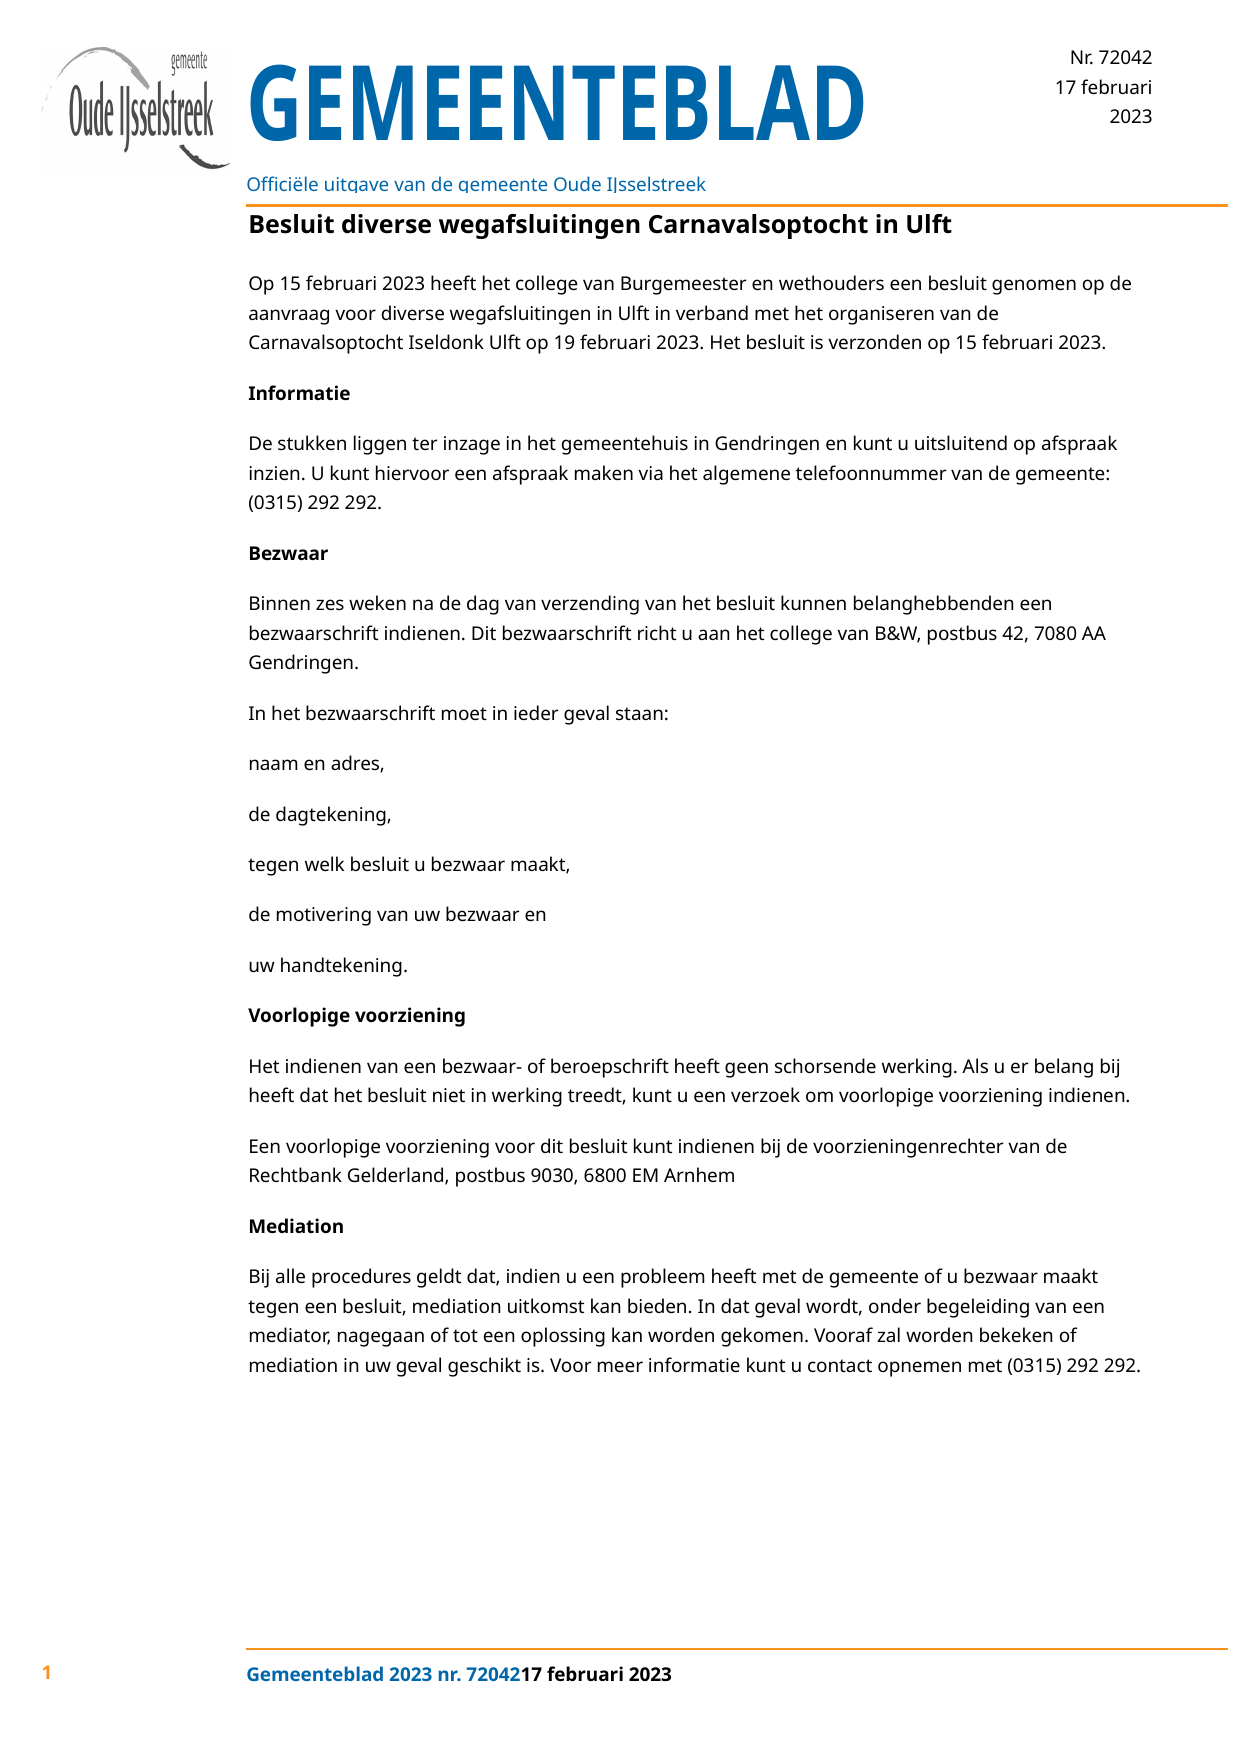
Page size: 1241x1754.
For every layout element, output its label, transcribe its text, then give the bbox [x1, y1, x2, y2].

text de motivering van uw bezwaar en [248, 902, 1152, 927]
text tegen welk besluit u bezwaar maakt, [248, 851, 1152, 877]
text uw handtekening. [248, 952, 1152, 978]
text Mediation [248, 1213, 1152, 1238]
text Het indienen van een bezwaar- of beroepschrift heeft geen schorsende werking. Als u er belang bij heeft dat het besluit niet in werking treedt, kunt u een verzoek om voorlopige voorziening indienen. [248, 1053, 1152, 1108]
text Op 15 februari 2023 heeft het college van Burgemeester en wethouders een besluit genomen op de aanvraag voor diverse wegafsluitingen in Ulft in verband met het organiseren van de Carnavalsoptocht Iseldonk Ulft op 19 februari 2023. Het besluit is verzonden op 15 februari 2023. [248, 270, 1152, 355]
text De stukken liggen ter inzage in het gemeentehuis in Gendringen en kunt u uitsluitend op afspraak inzien. U kunt hiervoor een afspraak maken via het algemene telefoonnummer van de gemeente: (0315) 292 292. [248, 430, 1152, 515]
text Besluit diverse wegafsluitingen Carnavalsoptocht in Ulft [248, 207, 1152, 241]
text Binnen zes weken na de dag van verzending van het besluit kunnen belanghebbenden een bezwaarschrift indienen. Dit bezwaarschrift richt u aan het college van B&W, postbus 42, 7080 AA Gendringen. [248, 590, 1152, 675]
text Informatie [248, 380, 1152, 406]
text Bij alle procedures geldt dat, indien u een probleem heeft met de gemeente of u bezwaar maakt tegen een besluit, mediation uitkomst kan bieden. In dat geval wordt, onder begeleiding van een mediator, nagegaan of tot een oplossing kan worden gekomen. Vooraf zal worden bekeken of mediation in uw geval geschikt is. Voor meer informatie kunt u contact opnemen met (0315) 292 292. [248, 1263, 1152, 1378]
text Voorlopige voorziening [248, 1002, 1152, 1028]
text In het bezwaarschrift moet in ieder geval staan: [248, 700, 1152, 726]
text naam en adres, [248, 750, 1152, 776]
text Bezwaar [248, 540, 1152, 566]
text Een voorlopige voorziening voor dit besluit kunt indienen bij de voorzieningenrechter van de Rechtbank Gelderland, postbus 9030, 6800 EM Arnhem [248, 1133, 1152, 1188]
picture [41, 47, 231, 172]
text de dagtekening, [248, 801, 1152, 826]
